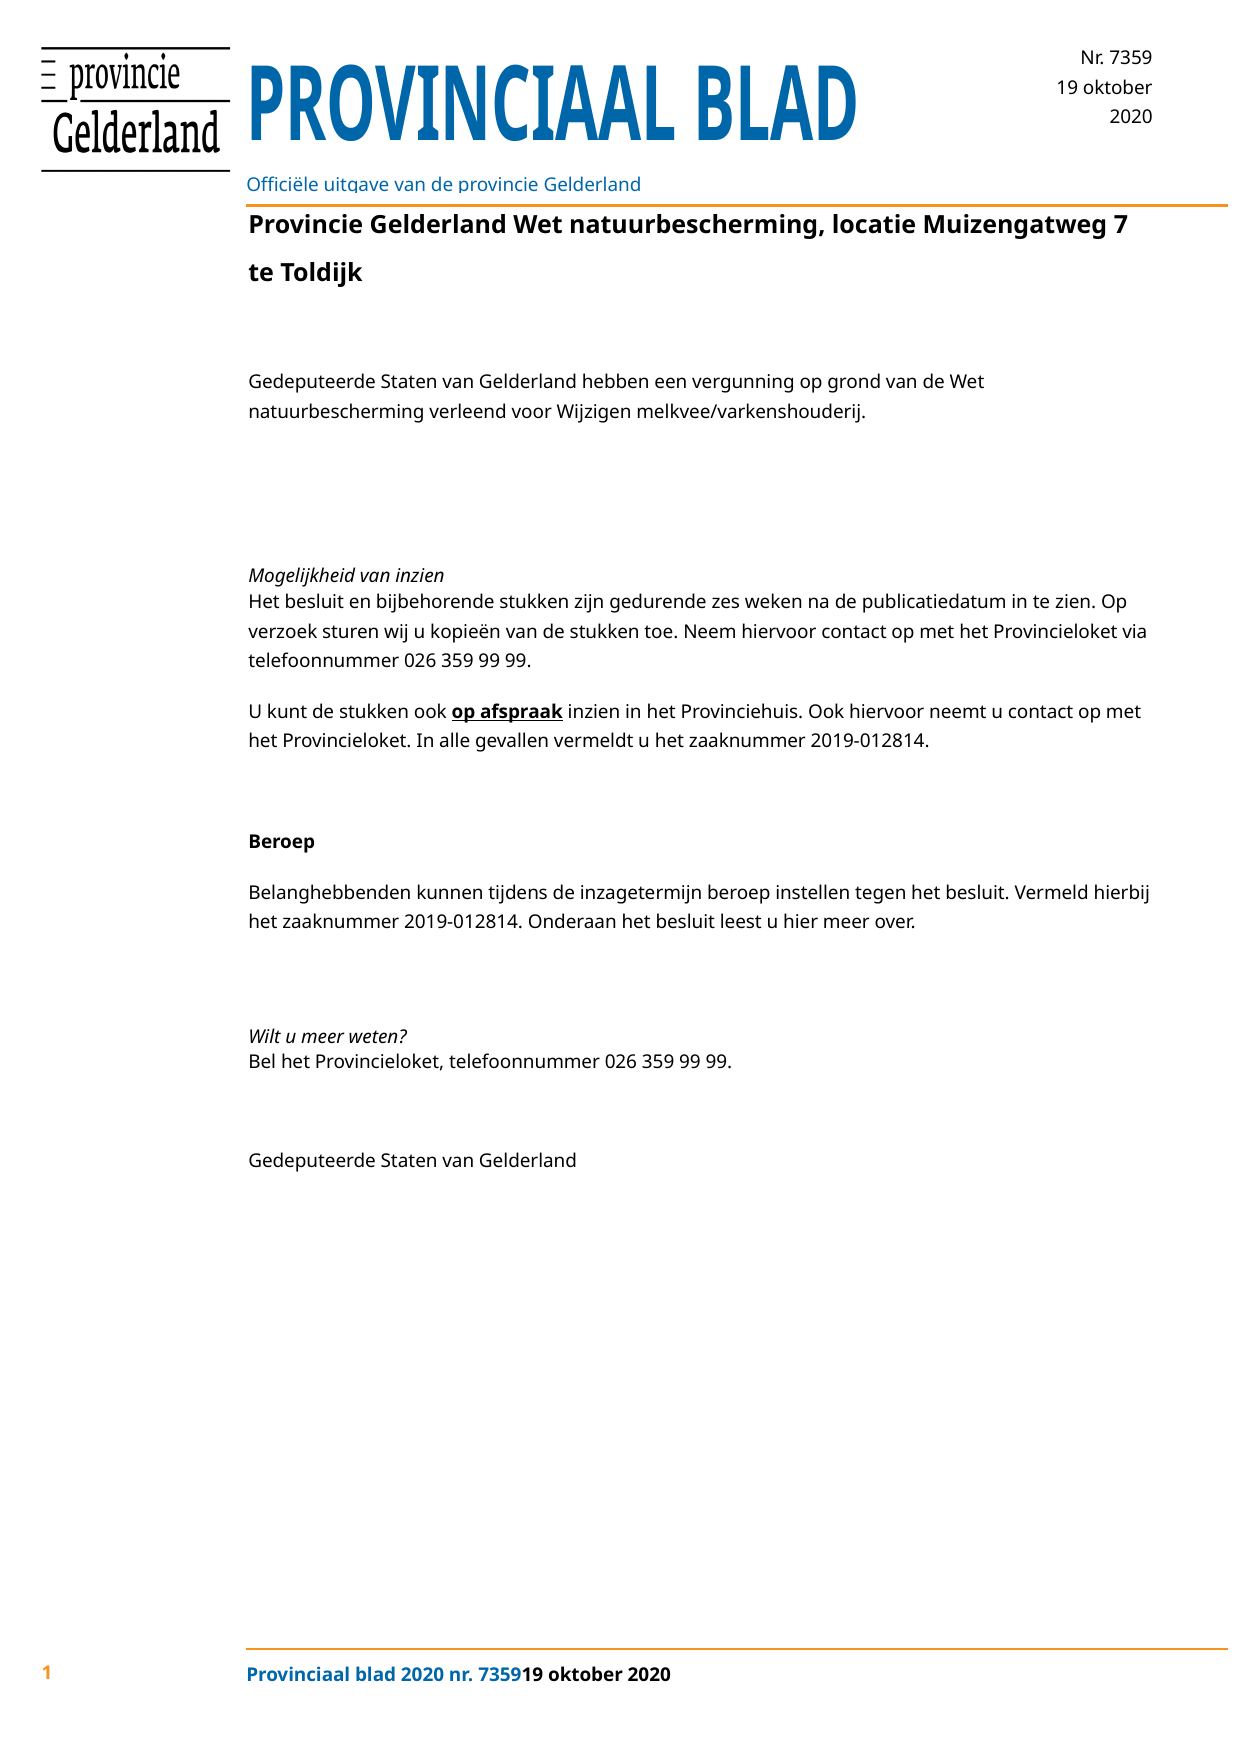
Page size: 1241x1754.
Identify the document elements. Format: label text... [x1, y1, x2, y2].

text Mogelijkheid van inzien [248, 563, 1152, 588]
text Provincie Gelderland Wet natuurbescherming, locatie Muizengatweg 7 te Toldijk [248, 207, 1152, 288]
text Beroep [248, 828, 1152, 854]
text Wilt u meer weten? [248, 1023, 1152, 1048]
text U kunt de stukken ook op afspraak inzien in het Provinciehuis. Ook hiervoor neemt u contact op met het Provincieloket. In alle gevallen vermeldt u het zaaknummer 2019-012814. [248, 698, 1152, 753]
text Gedeputeerde Staten van Gelderland hebben een vergunning op grond van de Wet natuurbescherming verleend voor Wijzigen melkvee/varkenshouderij. [248, 368, 1152, 424]
text Bel het Provincieloket, telefoonnummer 026 359 99 99. [248, 1048, 1152, 1074]
text Belanghebbenden kunnen tijdens de inzagetermijn beroep instellen tegen het besluit. Vermeld hierbij het zaaknummer 2019-012814. Onderaan het besluit leest u hier meer over. [248, 879, 1152, 934]
text Gedeputeerde Staten van Gelderland [248, 1147, 1152, 1172]
picture [41, 47, 231, 172]
text Het besluit en bijbehorende stukken zijn gedurende zes weken na de publicatiedatum in te zien. Op verzoek sturen wij u kopieën van de stukken toe. Neem hiervoor contact op met het Provincieloket via telefoonnummer 026 359 99 99. [248, 588, 1152, 673]
